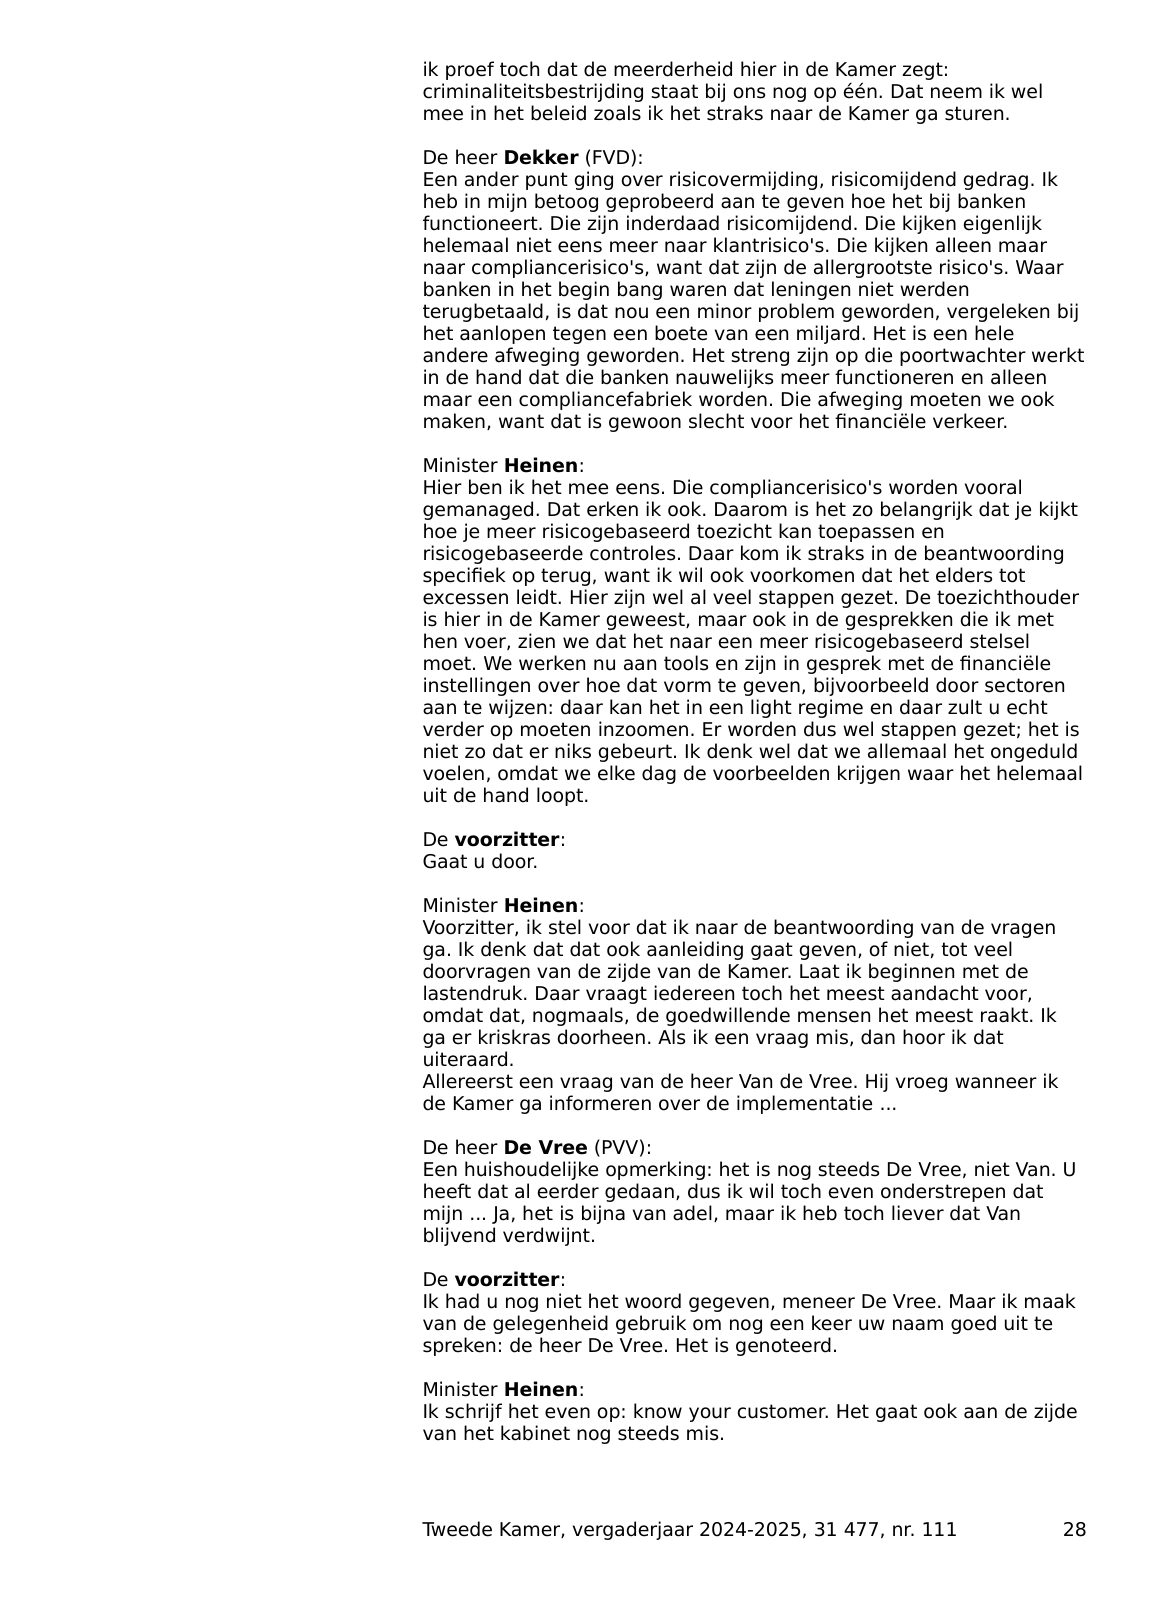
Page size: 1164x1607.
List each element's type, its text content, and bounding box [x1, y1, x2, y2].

text Minister Heinen: [422, 455, 1087, 477]
text Allereerst een vraag van de heer Van de Vree. Hij vroeg wanneer ik de Kamer ga informeren over de implementatie ... [422, 1071, 1087, 1115]
text ik proef toch dat de meerderheid hier in de Kamer zegt: criminaliteitsbestrijding staat bij ons nog op één. Dat neem ik wel mee in het beleid zoals ik het straks naar de Kamer ga sturen. [422, 59, 1087, 125]
text Ik had u nog niet het woord gegeven, meneer De Vree. Maar ik maak van de gelegenheid gebruik om nog een keer uw naam goed uit te spreken: de heer De Vree. Het is genoteerd. [422, 1291, 1087, 1357]
text Ik schrijf het even op: know your customer. Het gaat ook aan de zijde van het kabinet nog steeds mis. [422, 1401, 1087, 1445]
text De voorzitter: [422, 1269, 1087, 1291]
text De heer Dekker (FVD): [422, 147, 1087, 169]
text Gaat u door. [422, 851, 1087, 873]
text Voorzitter, ik stel voor dat ik naar de beantwoording van de vragen ga. Ik denk dat dat ook aanleiding gaat geven, of niet, tot veel doorvragen van de zijde van de Kamer. Laat ik beginnen met de lastendruk. Daar vraagt iedereen toch het meest aandacht voor, omdat dat, nogmaals, de goedwillende mensen het meest raakt. Ik ga er kriskras doorheen. Als ik een vraag mis, dan hoor ik dat uiteraard. [422, 917, 1087, 1071]
text Hier ben ik het mee eens. Die compliancerisico's worden vooral gemanaged. Dat erken ik ook. Daarom is het zo belangrijk dat je kijkt hoe je meer risicogebaseerd toezicht kan toepassen en risicogebaseerde controles. Daar kom ik straks in de beantwoording specifiek op terug, want ik wil ook voorkomen dat het elders tot excessen leidt. Hier zijn wel al veel stappen gezet. De toezichthouder is hier in de Kamer geweest, maar ook in de gesprekken die ik met hen voer, zien we dat het naar een meer risicogebaseerd stelsel moet. We werken nu aan tools en zijn in gesprek met de financiële instellingen over hoe dat vorm te geven, bijvoorbeeld door sectoren aan te wijzen: daar kan het in een light regime en daar zult u echt verder op moeten inzoomen. Er worden dus wel stappen gezet; het is niet zo dat er niks gebeurt. Ik denk wel dat we allemaal het ongeduld voelen, omdat we elke dag de voorbeelden krijgen waar het helemaal uit de hand loopt. [422, 477, 1087, 807]
text Minister Heinen: [422, 895, 1087, 917]
text Minister Heinen: [422, 1379, 1087, 1401]
text Een huishoudelijke opmerking: het is nog steeds De Vree, niet Van. U heeft dat al eerder gedaan, dus ik wil toch even onderstrepen dat mijn ... Ja, het is bijna van adel, maar ik heb toch liever dat Van blijvend verdwijnt. [422, 1159, 1087, 1247]
text De heer De Vree (PVV): [422, 1137, 1087, 1159]
text De voorzitter: [422, 829, 1087, 851]
text Een ander punt ging over risicovermijding, risicomijdend gedrag. Ik heb in mijn betoog geprobeerd aan te geven hoe het bij banken functioneert. Die zijn inderdaad risicomijdend. Die kijken eigenlijk helemaal niet eens meer naar klantrisico's. Die kijken alleen maar naar compliancerisico's, want dat zijn de allergrootste risico's. Waar banken in het begin bang waren dat leningen niet werden terugbetaald, is dat nou een minor problem geworden, vergeleken bij het aanlopen tegen een boete van een miljard. Het is een hele andere afweging geworden. Het streng zijn op die poortwachter werkt in de hand dat die banken nauwelijks meer functioneren en alleen maar een compliancefabriek worden. Die afweging moeten we ook maken, want dat is gewoon slecht voor het financiële verkeer. [422, 169, 1087, 433]
